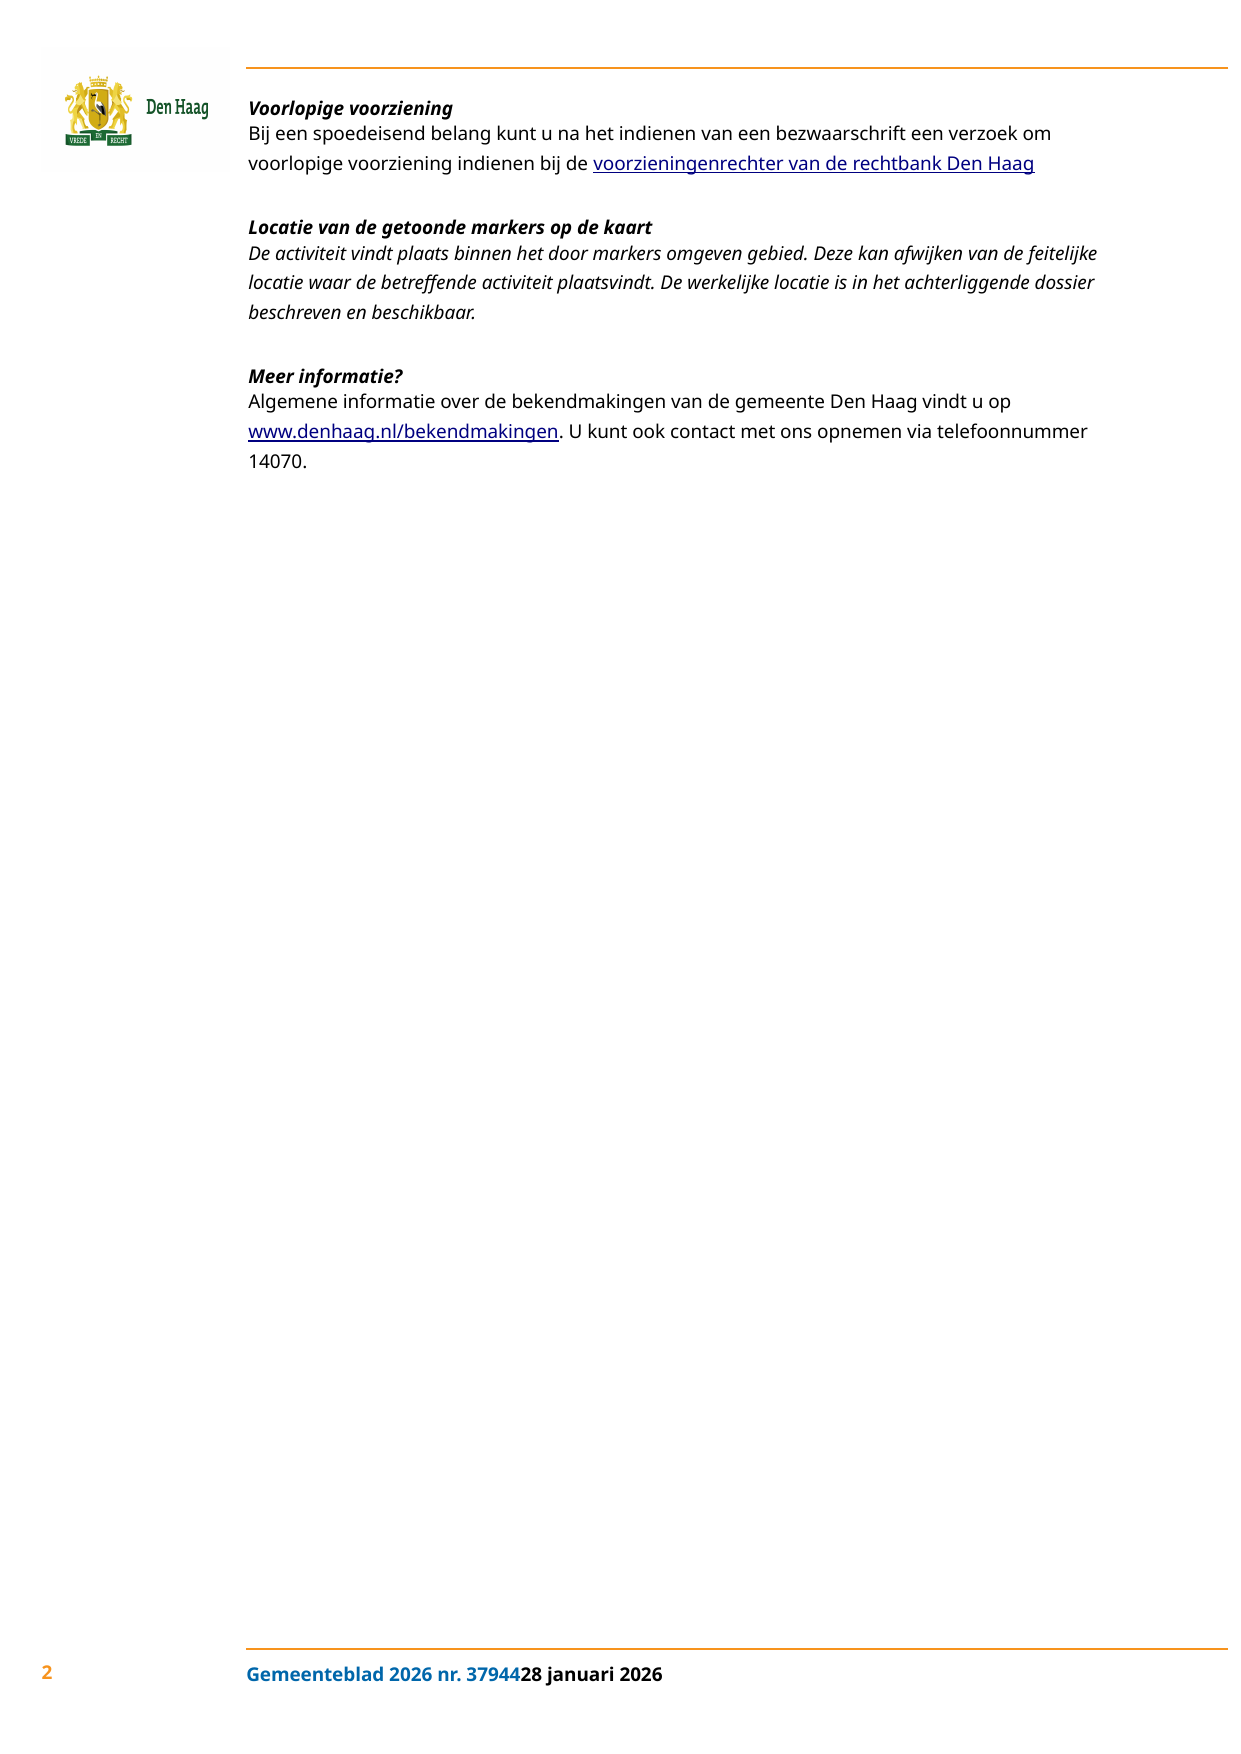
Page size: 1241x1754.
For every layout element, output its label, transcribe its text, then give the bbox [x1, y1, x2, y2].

text Algemene informatie over de bekendmakingen van de gemeente Den Haag vindt u op www.denhaag.nl/bekendmakingen. U kunt ook contact met ons opnemen via telefoonnummer 14070. [248, 389, 1152, 473]
text Locatie van de getoonde markers op de kaart [248, 214, 1152, 240]
text De activiteit vindt plaats binnen het door markers omgeven gebied. Deze kan afwijken van de feitelijke locatie waar de betreffende activiteit plaatsvindt. De werkelijke locatie is in het achterliggende dossier beschreven en beschikbaar. [248, 240, 1152, 325]
text Bij een spoedeisend belang kunt u na het indienen van een bezwaarschrift een verzoek om voorlopige voorziening indienen bij de voorzieningenrechter van de rechtbank Den Haag [248, 121, 1152, 176]
text Meer informatie? [248, 363, 1152, 389]
picture [41, 47, 231, 172]
text Voorlopige voorziening [248, 95, 1152, 121]
